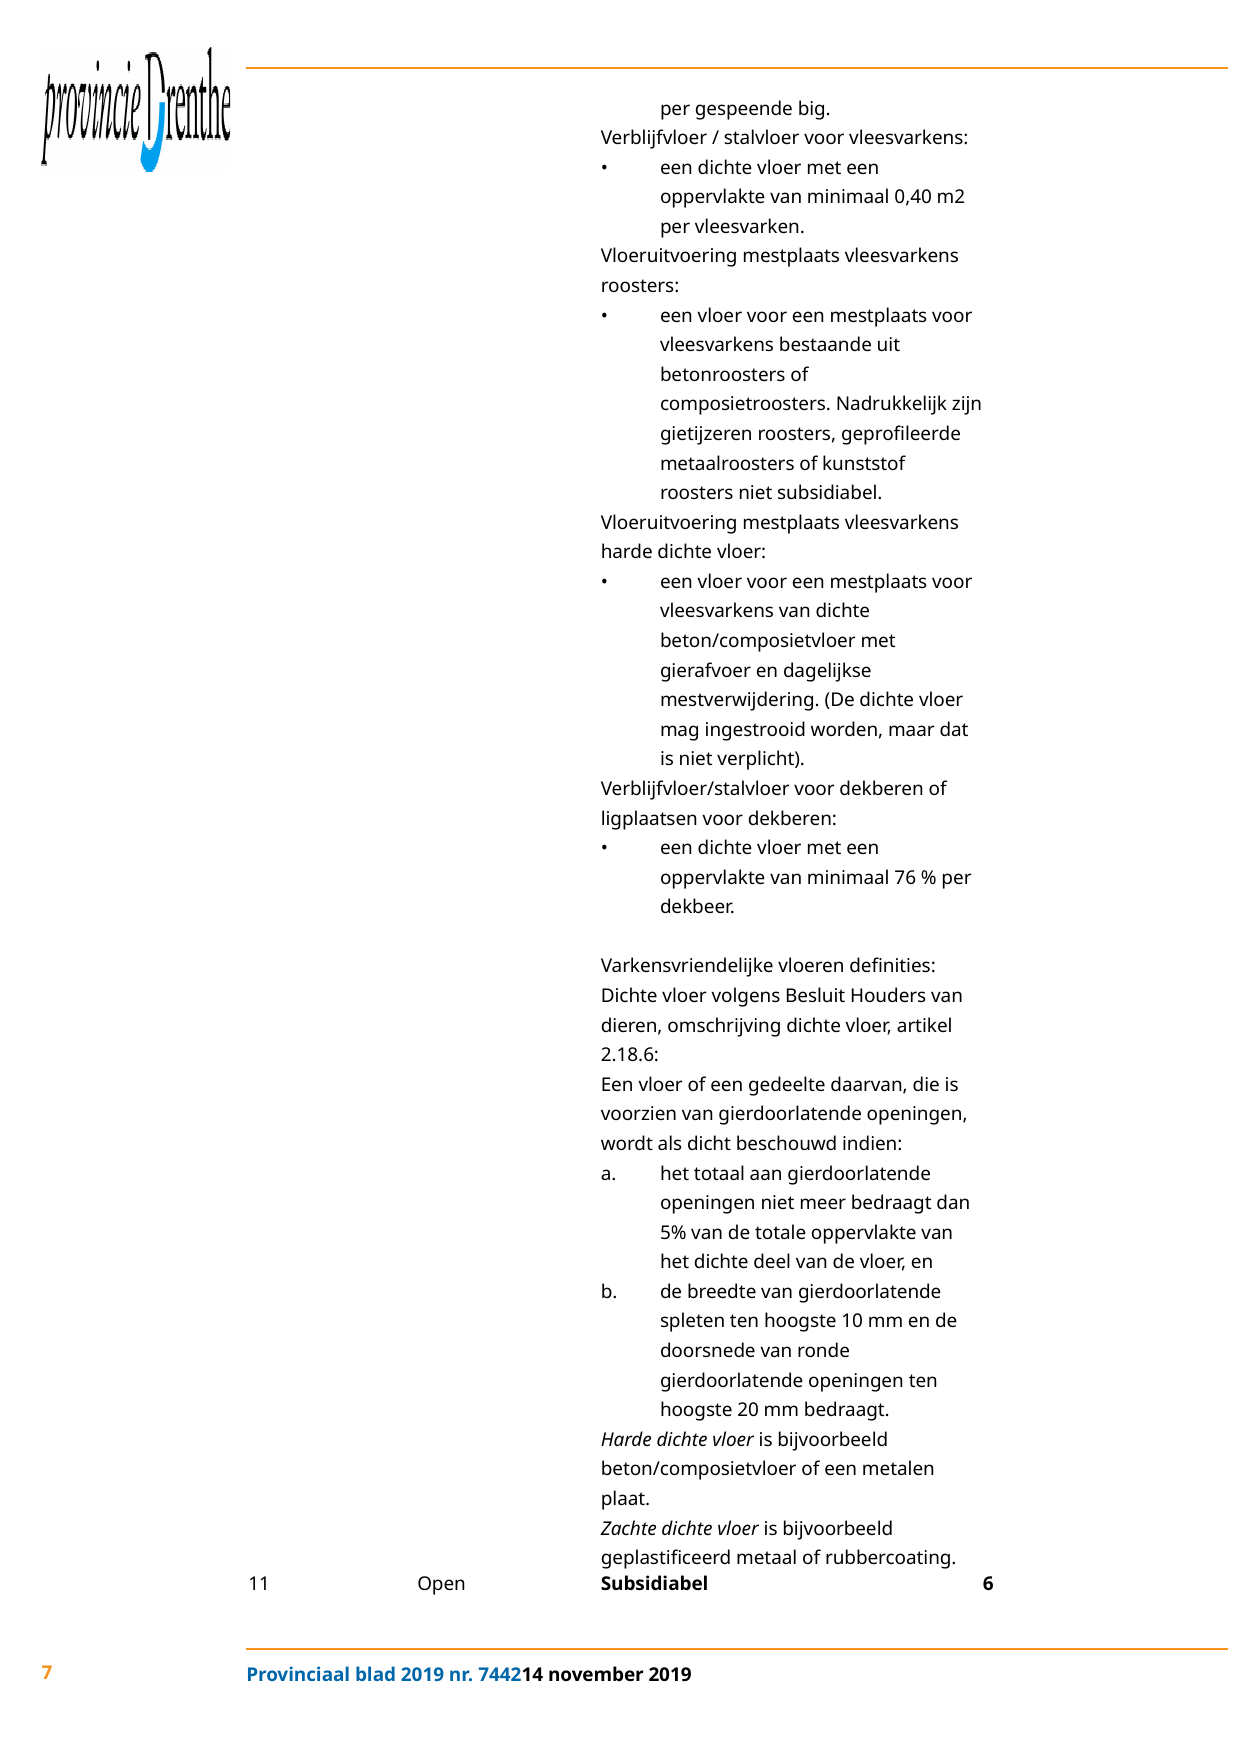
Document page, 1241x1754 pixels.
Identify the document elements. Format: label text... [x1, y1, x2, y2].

table_cell 11 [248, 1570, 417, 1596]
table_cell [983, 95, 1152, 1570]
table_cell [248, 95, 417, 1570]
table_cell [417, 95, 601, 1570]
table_cell 6 [983, 1570, 1152, 1596]
table_cell Open [417, 1570, 601, 1596]
table_cell Subsidiabel [601, 1570, 983, 1596]
table_cell per gespeende big. Verblijfvloer / stalvloer voor vleesvarkens: een dichte vloer met een oppervlakte van minimaal 0,40 m2 per vleesvarken. Vloeruitvoering mestplaats vleesvarkens roosters: een vloer voor een mestplaats voor vleesvarkens bestaande uit betonroosters of composietroosters. Nadrukkelijk zijn gietijzeren roosters, geprofileerde metaalroosters of kunststof roosters niet subsidiabel. Vloeruitvoering mestplaats vleesvarkens harde dichte vloer: een vloer voor een mestplaats voor vleesvarkens van dichte beton/composietvloer met gierafvoer en dagelijkse mestverwijdering. (De dichte vloer mag ingestrooid worden, maar dat is niet verplicht). Verblijfvloer/stalvloer voor dekberen of ligplaatsen voor dekberen: een dichte vloer met een oppervlakte van minimaal 76 % per dekbeer. Varkensvriendelijke vloeren definities: Dichte vloer volgens Besluit Houders van dieren, omschrijving dichte vloer, artikel 2.18.6: Een vloer of een gedeelte daarvan, die is voorzien van gierdoorlatende openingen, wordt als dicht beschouwd indien: het totaal aan gierdoorlatende openingen niet meer bedraagt dan 5% van de totale oppervlakte van het dichte deel van de vloer, en de breedte van gierdoorlatende spleten ten hoogste 10 mm en de doorsnede van ronde gierdoorlatende openingen ten hoogste 20 mm bedraagt. Harde dichte vloer is bijvoorbeeld beton/composietvloer of een metalen plaat. Zachte dichte vloer is bijvoorbeeld geplastificeerd metaal of rubbercoating. [601, 95, 983, 1570]
picture [41, 47, 231, 172]
